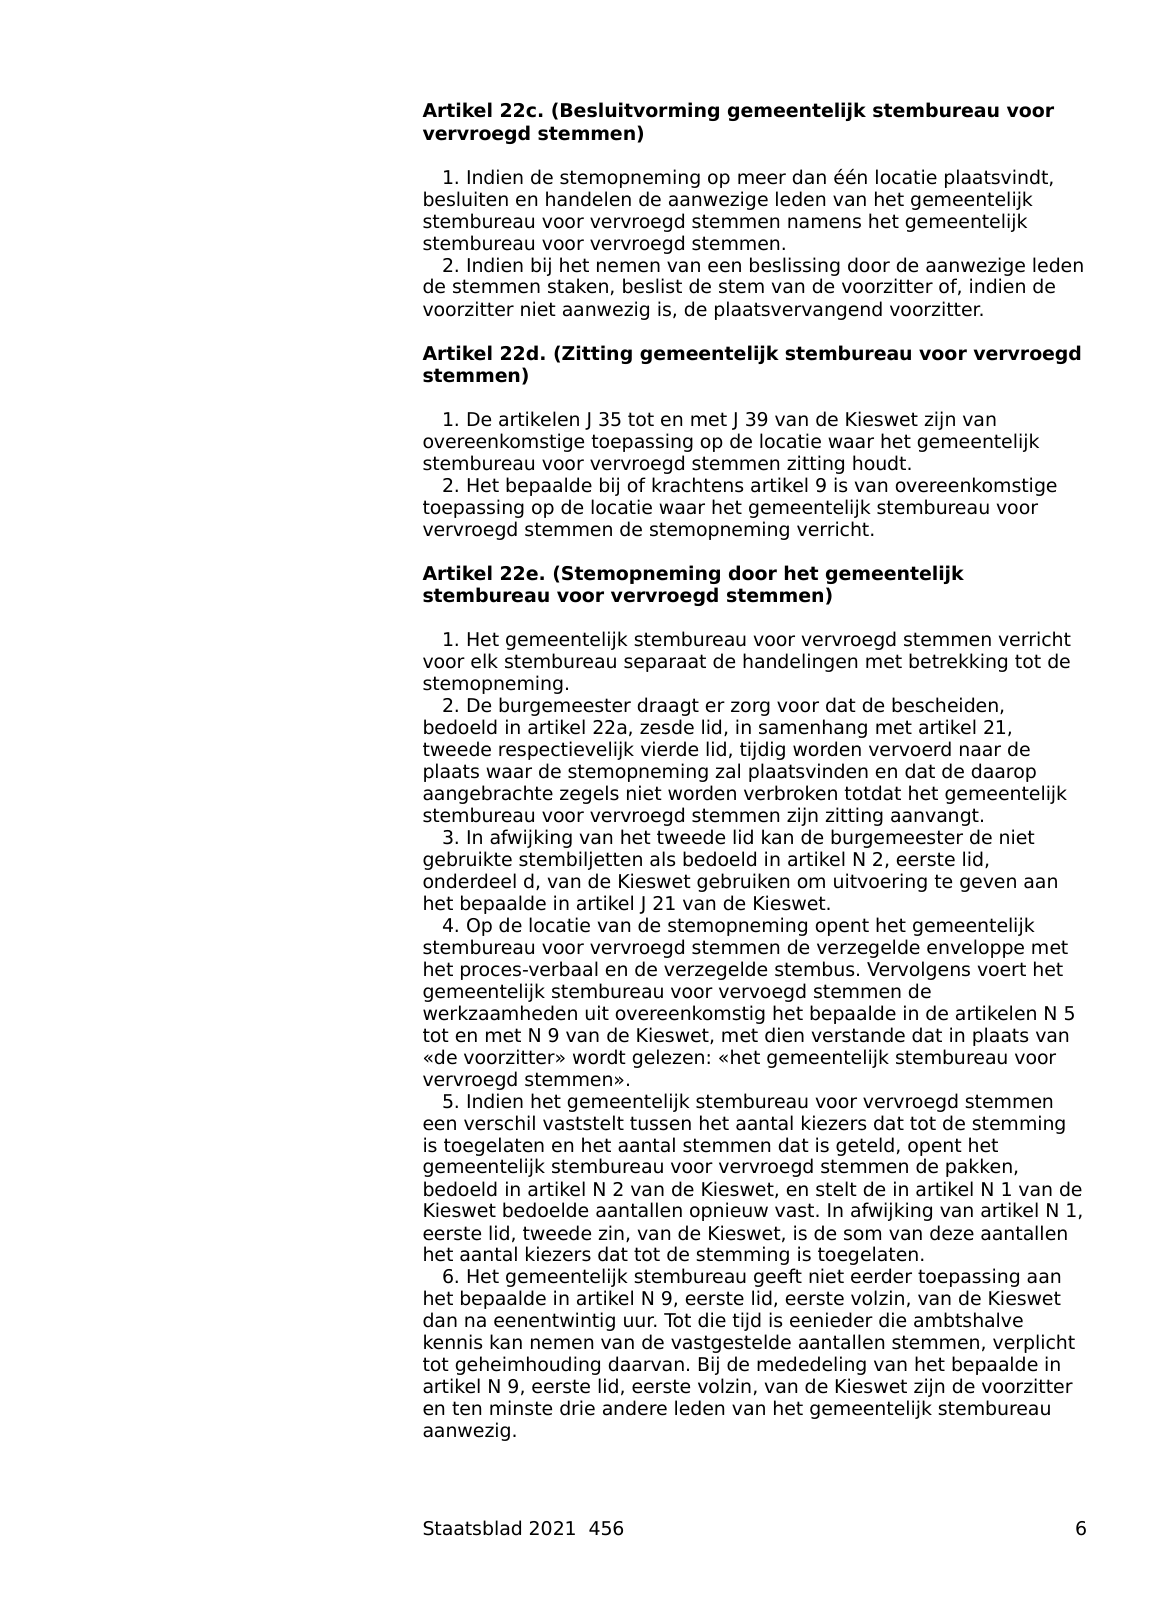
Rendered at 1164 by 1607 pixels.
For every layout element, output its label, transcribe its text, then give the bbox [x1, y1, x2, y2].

text 4. Op de locatie van de stemopneming opent het gemeentelijk stembureau voor vervroegd stemmen de verzegelde enveloppe met het proces-verbaal en de verzegelde stembus. Vervolgens voert het gemeentelijk stembureau voor vervoegd stemmen de werkzaamheden uit overeenkomstig het bepaalde in de artikelen N 5 tot en met N 9 van de Kieswet, met dien verstande dat in plaats van «de voorzitter» wordt gelezen: «het gemeentelijk stembureau voor vervroegd stemmen». [422, 915, 1087, 1091]
text 3. In afwijking van het tweede lid kan de burgemeester de niet gebruikte stembiljetten als bedoeld in artikel N 2, eerste lid, onderdeel d, van de Kieswet gebruiken om uitvoering te geven aan het bepaalde in artikel J 21 van de Kieswet. [422, 827, 1087, 915]
text 1. De artikelen J 35 tot en met J 39 van de Kieswet zijn van overeenkomstige toepassing op de locatie waar het gemeentelijk stembureau voor vervroegd stemmen zitting houdt. [422, 409, 1087, 475]
text 6. Het gemeentelijk stembureau geeft niet eerder toepassing aan het bepaalde in artikel N 9, eerste lid, eerste volzin, van de Kieswet dan na eenentwintig uur. Tot die tijd is eenieder die ambtshalve kennis kan nemen van de vastgestelde aantallen stemmen, verplicht tot geheimhouding daarvan. Bij de mededeling van het bepaalde in artikel N 9, eerste lid, eerste volzin, van de Kieswet zijn de voorzitter en ten minste drie andere leden van het gemeentelijk stembureau aanwezig. [422, 1266, 1087, 1442]
text 1. Indien de stemopneming op meer dan één locatie plaatsvindt, besluiten en handelen de aanwezige leden van het gemeentelijk stembureau voor vervroegd stemmen namens het gemeentelijk stembureau voor vervroegd stemmen. [422, 167, 1087, 254]
text 2. Indien bij het nemen van een beslissing door de aanwezige leden de stemmen staken, beslist de stem van de voorzitter of, indien de voorzitter niet aanwezig is, de plaatsvervangend voorzitter. [422, 254, 1087, 320]
subtitle Artikel 22e. (Stemopneming door het gemeentelijk stembureau voor vervroegd stemmen) [422, 563, 1087, 607]
text 2. De burgemeester draagt er zorg voor dat de bescheiden, bedoeld in artikel 22a, zesde lid, in samenhang met artikel 21, tweede respectievelijk vierde lid, tijdig worden vervoerd naar de plaats waar de stemopneming zal plaatsvinden en dat de daarop aangebrachte zegels niet worden verbroken totdat het gemeentelijk stembureau voor vervroegd stemmen zijn zitting aanvangt. [422, 695, 1087, 827]
subtitle Artikel 22c. (Besluitvorming gemeentelijk stembureau voor vervroegd stemmen) [422, 100, 1087, 144]
text 1. Het gemeentelijk stembureau voor vervroegd stemmen verricht voor elk stembureau separaat de handelingen met betrekking tot de stemopneming. [422, 629, 1087, 695]
subtitle Artikel 22d. (Zitting gemeentelijk stembureau voor vervroegd stemmen) [422, 343, 1087, 387]
text 2. Het bepaalde bij of krachtens artikel 9 is van overeenkomstige toepassing op de locatie waar het gemeentelijk stembureau voor vervroegd stemmen de stemopneming verricht. [422, 475, 1087, 541]
text 5. Indien het gemeentelijk stembureau voor vervroegd stemmen een verschil vaststelt tussen het aantal kiezers dat tot de stemming is toegelaten en het aantal stemmen dat is geteld, opent het gemeentelijk stembureau voor vervroegd stemmen de pakken, bedoeld in artikel N 2 van de Kieswet, en stelt de in artikel N 1 van de Kieswet bedoelde aantallen opnieuw vast. In afwijking van artikel N 1, eerste lid, tweede zin, van de Kieswet, is de som van deze aantallen het aantal kiezers dat tot de stemming is toegelaten. [422, 1091, 1087, 1266]
